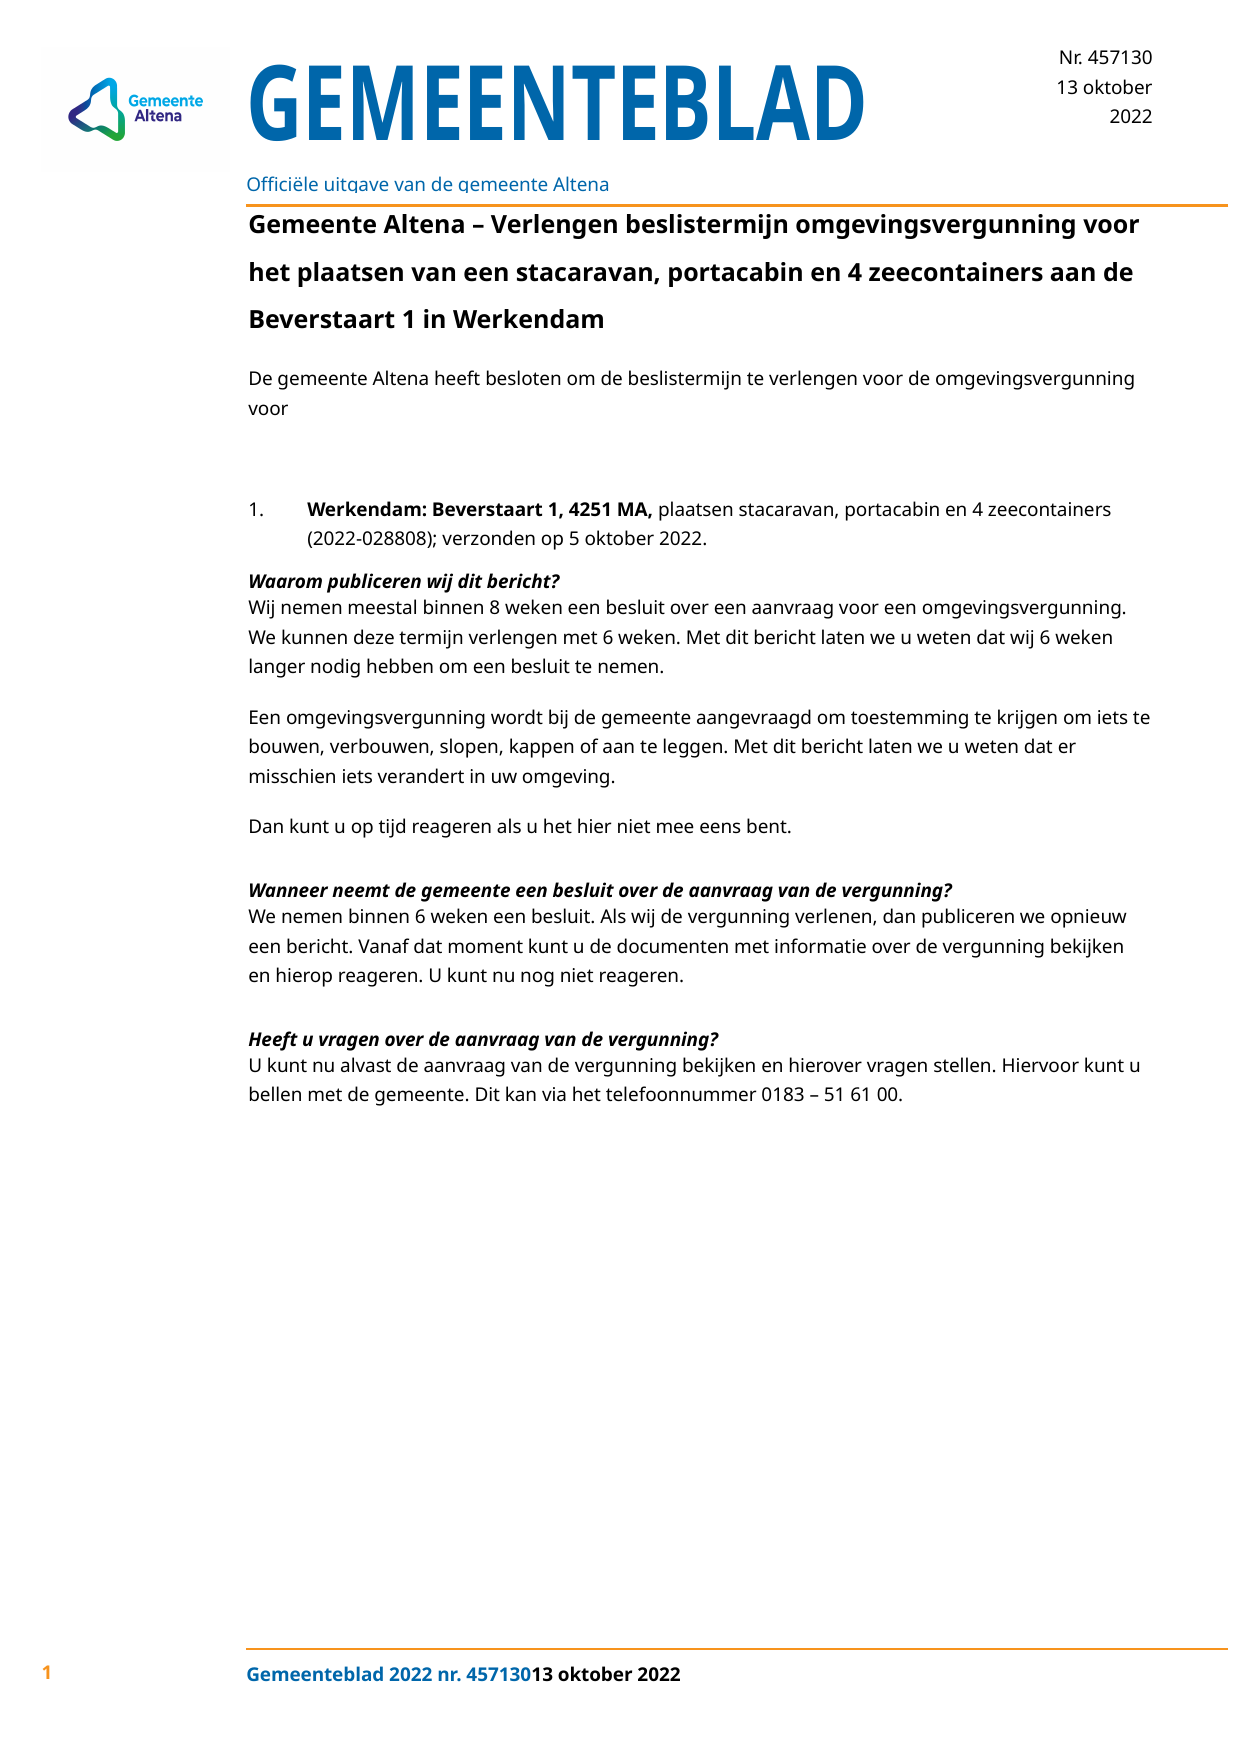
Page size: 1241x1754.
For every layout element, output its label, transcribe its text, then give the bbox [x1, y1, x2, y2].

text Heeft u vragen over de aanvraag van de vergunning? [248, 1026, 1152, 1052]
list Werkendam: Beverstaart 1, 4251 MA, plaatsen stacaravan, portacabin en 4 zeecontainers (2022-028808); verzonden op 5 oktober 2022. [248, 496, 1152, 551]
text Wanneer neemt de gemeente een besluit over de aanvraag van de vergunning? [248, 877, 1152, 903]
picture [41, 47, 231, 172]
text De gemeente Altena heeft besloten om de beslistermijn te verlengen voor de omgevingsvergunning voor [248, 366, 1152, 421]
text Waarom publiceren wij dit bericht? [248, 569, 1152, 594]
text We nemen binnen 6 weken een besluit. Als wij de vergunning verlenen, dan publiceren we opnieuw een bericht. Vanaf dat moment kunt u de documenten met informatie over de vergunning bekijken en hierop reageren. U kunt nu nog niet reageren. [248, 903, 1152, 988]
text Wij nemen meestal binnen 8 weken een besluit over een aanvraag voor een omgevingsvergunning. We kunnen deze termijn verlengen met 6 weken. Met dit bericht laten we u weten dat wij 6 weken langer nodig hebben om een besluit te nemen. [248, 594, 1152, 679]
text Een omgevingsvergunning wordt bij de gemeente aangevraagd om toestemming te krijgen om iets te bouwen, verbouwen, slopen, kappen of aan te leggen. Met dit bericht laten we u weten dat er misschien iets verandert in uw omgeving. [248, 704, 1152, 789]
text U kunt nu alvast de aanvraag van de vergunning bekijken en hierover vragen stellen. Hiervoor kunt u bellen met de gemeente. Dit kan via het telefoonnummer 0183 – 51 61 00. [248, 1052, 1152, 1107]
text Gemeente Altena – Verlengen beslistermijn omgevingsvergunning voor het plaatsen van een stacaravan, portacabin en 4 zeecontainers aan de Beverstaart 1 in Werkendam [248, 207, 1152, 336]
text Dan kunt u op tijd reageren als u het hier niet mee eens bent. [248, 813, 1152, 839]
